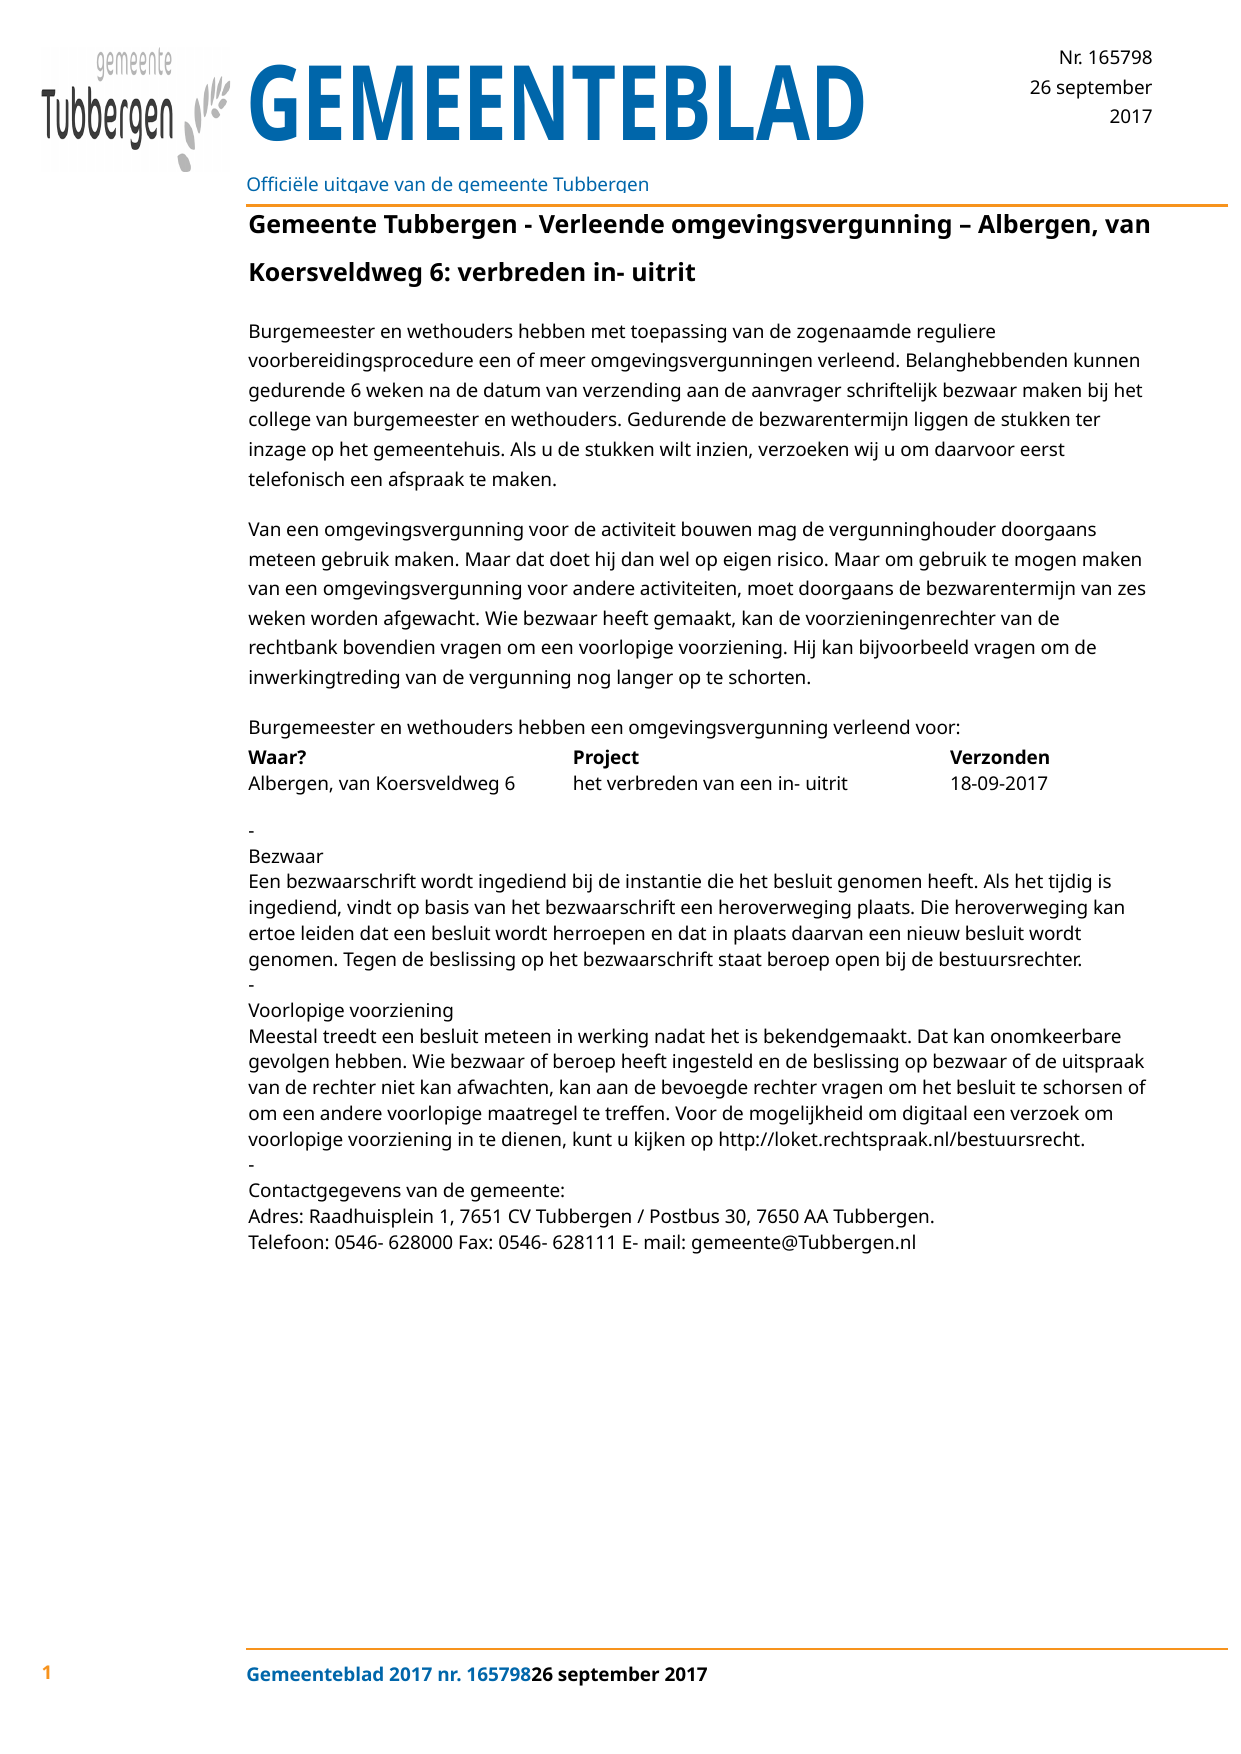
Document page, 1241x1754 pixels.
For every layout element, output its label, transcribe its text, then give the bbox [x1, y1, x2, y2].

text Burgemeester en wethouders hebben een omgevingsvergunning verleend voor: [248, 714, 1152, 740]
table_header Project [573, 744, 950, 770]
table_cell Albergen, van Koersveldweg 6 [248, 770, 573, 796]
text Burgemeester en wethouders hebben met toepassing van de zogenaamde reguliere voorbereidingsprocedure een of meer omgevingsvergunningen verleend. Belanghebbenden kunnen gedurende 6 weken na de datum van verzending aan de aanvrager schriftelijk bezwaar maken bij het college van burgemeester en wethouders. Gedurende de bezwarentermijn liggen de stukken ter inzage op het gemeentehuis. Als u de stukken wilt inzien, verzoeken wij u om daarvoor eerst telefonisch een afspraak te maken. [248, 318, 1152, 492]
text Meestal treedt een besluit meteen in werking nadat het is bekendgemaakt. Dat kan onomkeerbare gevolgen hebben. Wie bezwaar of beroep heeft ingesteld en de beslissing op bezwaar of de uitspraak van de rechter niet kan afwachten, kan aan de bevoegde rechter vragen om het besluit te schorsen of om een andere voorlopige maatregel te treffen. Voor de mogelijkheid om digitaal een verzoek om voorlopige voorziening in te dienen, kunt u kijken op http://loket.rechtspraak.nl/bestuursrecht. [248, 1023, 1152, 1152]
text - [248, 817, 1152, 843]
text Contactgegevens van de gemeente: [248, 1177, 1152, 1203]
text Een bezwaarschrift wordt ingediend bij de instantie die het besluit genomen heeft. Als het tijdig is ingediend, vindt op basis van het bezwaarschrift een heroverweging plaats. Die heroverweging kan ertoe leiden dat een besluit wordt herroepen en dat in plaats daarvan een nieuw besluit wordt genomen. Tegen de beslissing op het bezwaarschrift staat beroep open bij de bestuursrechter. [248, 869, 1152, 972]
text - [248, 1152, 1152, 1177]
text - [248, 972, 1152, 997]
text Gemeente Tubbergen - Verleende omgevingsvergunning – Albergen, van Koersveldweg 6: verbreden in- uitrit [248, 207, 1152, 288]
text Voorlopige voorziening [248, 997, 1152, 1023]
text Adres: Raadhuisplein 1, 7651 CV Tubbergen / Postbus 30, 7650 AA Tubbergen. [248, 1203, 1152, 1229]
table_cell 18-09-2017 [950, 770, 1152, 796]
text Bezwaar [248, 843, 1152, 869]
table_header Verzonden [950, 744, 1152, 770]
text Telefoon: 0546- 628000 Fax: 0546- 628111 E- mail: gemeente@Tubbergen.nl [248, 1229, 1152, 1254]
text Van een omgevingsvergunning voor de activiteit bouwen mag de vergunninghouder doorgaans meteen gebruik maken. Maar dat doet hij dan wel op eigen risico. Maar om gebruik te mogen maken van een omgevingsvergunning voor andere activiteiten, moet doorgaans de bezwarentermijn van zes weken worden afgewacht. Wie bezwaar heeft gemaakt, kan de voorzieningenrechter van de rechtbank bovendien vragen om een voorlopige voorziening. Hij kan bijvoorbeeld vragen om de inwerkingtreding van de vergunning nog langer op te schorten. [248, 516, 1152, 690]
table_cell het verbreden van een in- uitrit [573, 770, 950, 796]
picture [41, 47, 231, 172]
table_header Waar? [248, 744, 573, 770]
